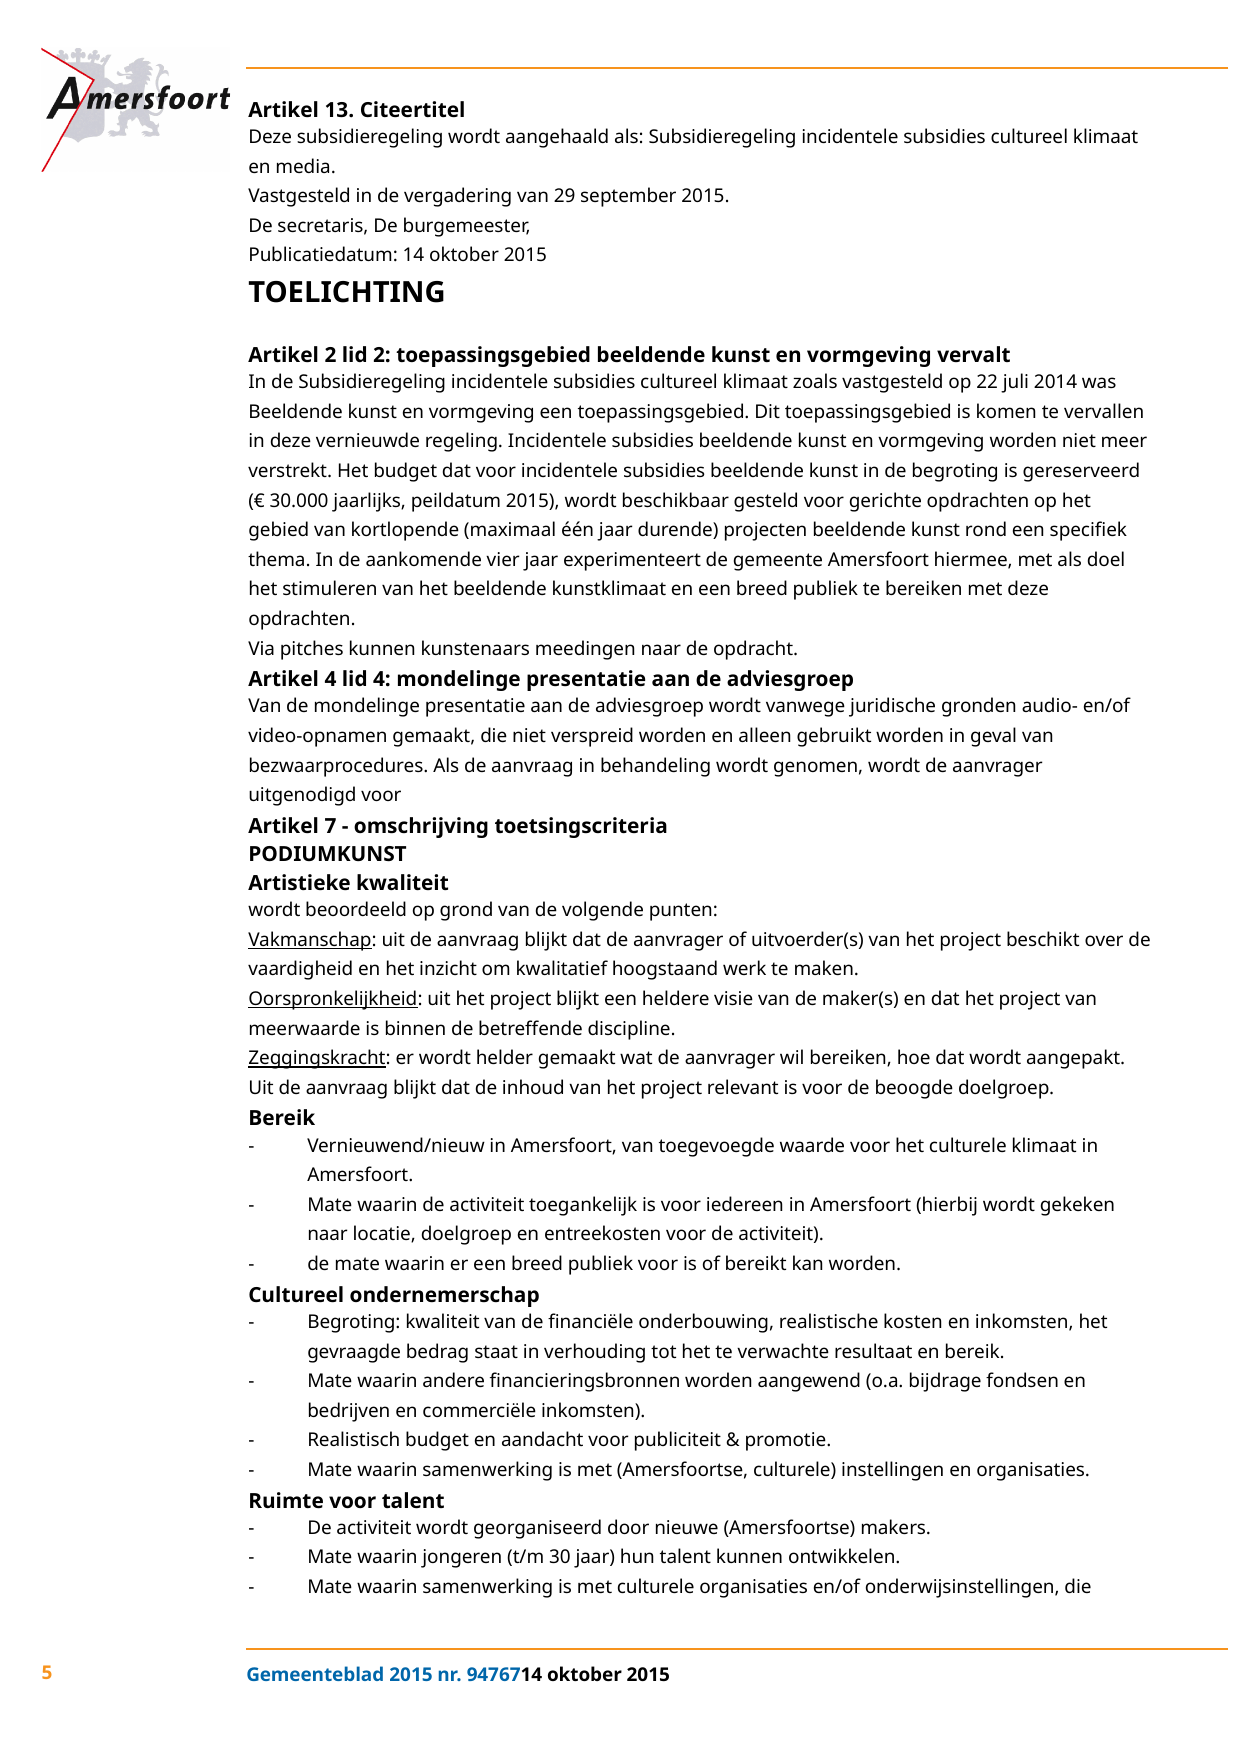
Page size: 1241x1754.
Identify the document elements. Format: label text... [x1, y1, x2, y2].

list Mate waarin de activiteit toegankelijk is voor iedereen in Amersfoort (hierbij wordt gekeken naar locatie, doelgroep en entreekosten voor de activiteit). [248, 1191, 1152, 1246]
text PODIUMKUNST [248, 839, 1152, 868]
text Zeggingskracht: er wordt helder gemaakt wat de aanvrager wil bereiken, hoe dat wordt aangepakt. Uit de aanvraag blijkt dat de inhoud van het project relevant is voor de beoogde doelgroep. [248, 1044, 1152, 1099]
text Publicatiedatum: 14 oktober 2015 [248, 242, 1152, 267]
text Artistieke kwaliteit [248, 868, 1152, 896]
list Mate waarin jongeren (t/m 30 jaar) hun talent kunnen ontwikkelen. [248, 1544, 1152, 1569]
text Vakmanschap: uit de aanvraag blijkt dat de aanvrager of uitvoerder(s) van het project beschikt over de vaardigheid en het inzicht om kwalitatief hoogstaand werk te maken. [248, 926, 1152, 981]
text Artikel 4 lid 4: mondelinge presentatie aan de adviesgroep [248, 664, 1152, 693]
picture [41, 47, 231, 172]
list De activiteit wordt georganiseerd door nieuwe (Amersfoortse) makers. [248, 1514, 1152, 1540]
text Oorspronkelijkheid: uit het project blijkt een heldere visie van de maker(s) en dat het project van meerwaarde is binnen de betreffende discipline. [248, 985, 1152, 1040]
text Artikel 7 - omschrijving toetsingscriteria [248, 811, 1152, 839]
text Van de mondelinge presentatie aan de adviesgroep wordt vanwege juridische gronden audio- en/of video-opnamen gemaakt, die niet verspreid worden en alleen gebruikt worden in geval van bezwaarprocedures. Als de aanvraag in behandeling wordt genomen, wordt de aanvrager uitgenodigd voor [248, 693, 1152, 807]
text wordt beoordeeld op grond van de volgende punten: [248, 896, 1152, 922]
text De secretaris, De burgemeester, [248, 212, 1152, 238]
text Ruimte voor talent [248, 1486, 1152, 1514]
list Realistisch budget en aandacht voor publiciteit & promotie. [248, 1427, 1152, 1452]
text In de Subsidieregeling incidentele subsidies cultureel klimaat zoals vastgesteld op 22 juli 2014 was Beeldende kunst en vormgeving een toepassingsgebied. Dit toepassingsgebied is komen te vervallen in deze vernieuwde regeling. Incidentele subsidies beeldende kunst en vormgeving worden niet meer verstrekt. Het budget dat voor incidentele subsidies beeldende kunst in de begroting is gereserveerd (€ 30.000 jaarlijks, peildatum 2015), wordt beschikbaar gesteld voor gerichte opdrachten op het gebied van kortlopende (maximaal één jaar durende) projecten beeldende kunst rond een specifiek thema. In de aankomende vier jaar experimenteert de gemeente Amersfoort hiermee, met als doel het stimuleren van het beeldende kunstklimaat en een breed publiek te bereiken met deze opdrachten. [248, 368, 1152, 631]
text Cultureel ondernemerschap [248, 1280, 1152, 1308]
text Via pitches kunnen kunstenaars meedingen naar de opdracht. [248, 635, 1152, 660]
text Artikel 2 lid 2: toepassingsgebied beeldende kunst en vormgeving vervalt [248, 340, 1152, 368]
text Vastgesteld in de vergadering van 29 september 2015. [248, 182, 1152, 208]
list Mate waarin samenwerking is met culturele organisaties en/of onderwijsinstellingen, die [248, 1573, 1152, 1599]
text Artikel 13. Citeertitel [248, 95, 1152, 123]
list Begroting: kwaliteit van de financiële onderbouwing, realistische kosten en inkomsten, het gevraagde bedrag staat in verhouding tot het te verwachte resultaat en bereik. [248, 1308, 1152, 1363]
list Vernieuwend/nieuw in Amersfoort, van toegevoegde waarde voor het culturele klimaat in Amersfoort. [248, 1132, 1152, 1187]
list de mate waarin er een breed publiek voor is of bereikt kan worden. [248, 1250, 1152, 1276]
list Mate waarin andere financieringsbronnen worden aangewend (o.a. bijdrage fondsen en bedrijven en commerciële inkomsten). [248, 1367, 1152, 1423]
text TOELICHTING [248, 271, 1152, 311]
list Mate waarin samenwerking is met (Amersfoortse, culturele) instellingen en organisaties. [248, 1456, 1152, 1482]
text Deze subsidieregeling wordt aangehaald als: Subsidieregeling incidentele subsidies cultureel klimaat en media. [248, 123, 1152, 178]
text Bereik [248, 1103, 1152, 1132]
